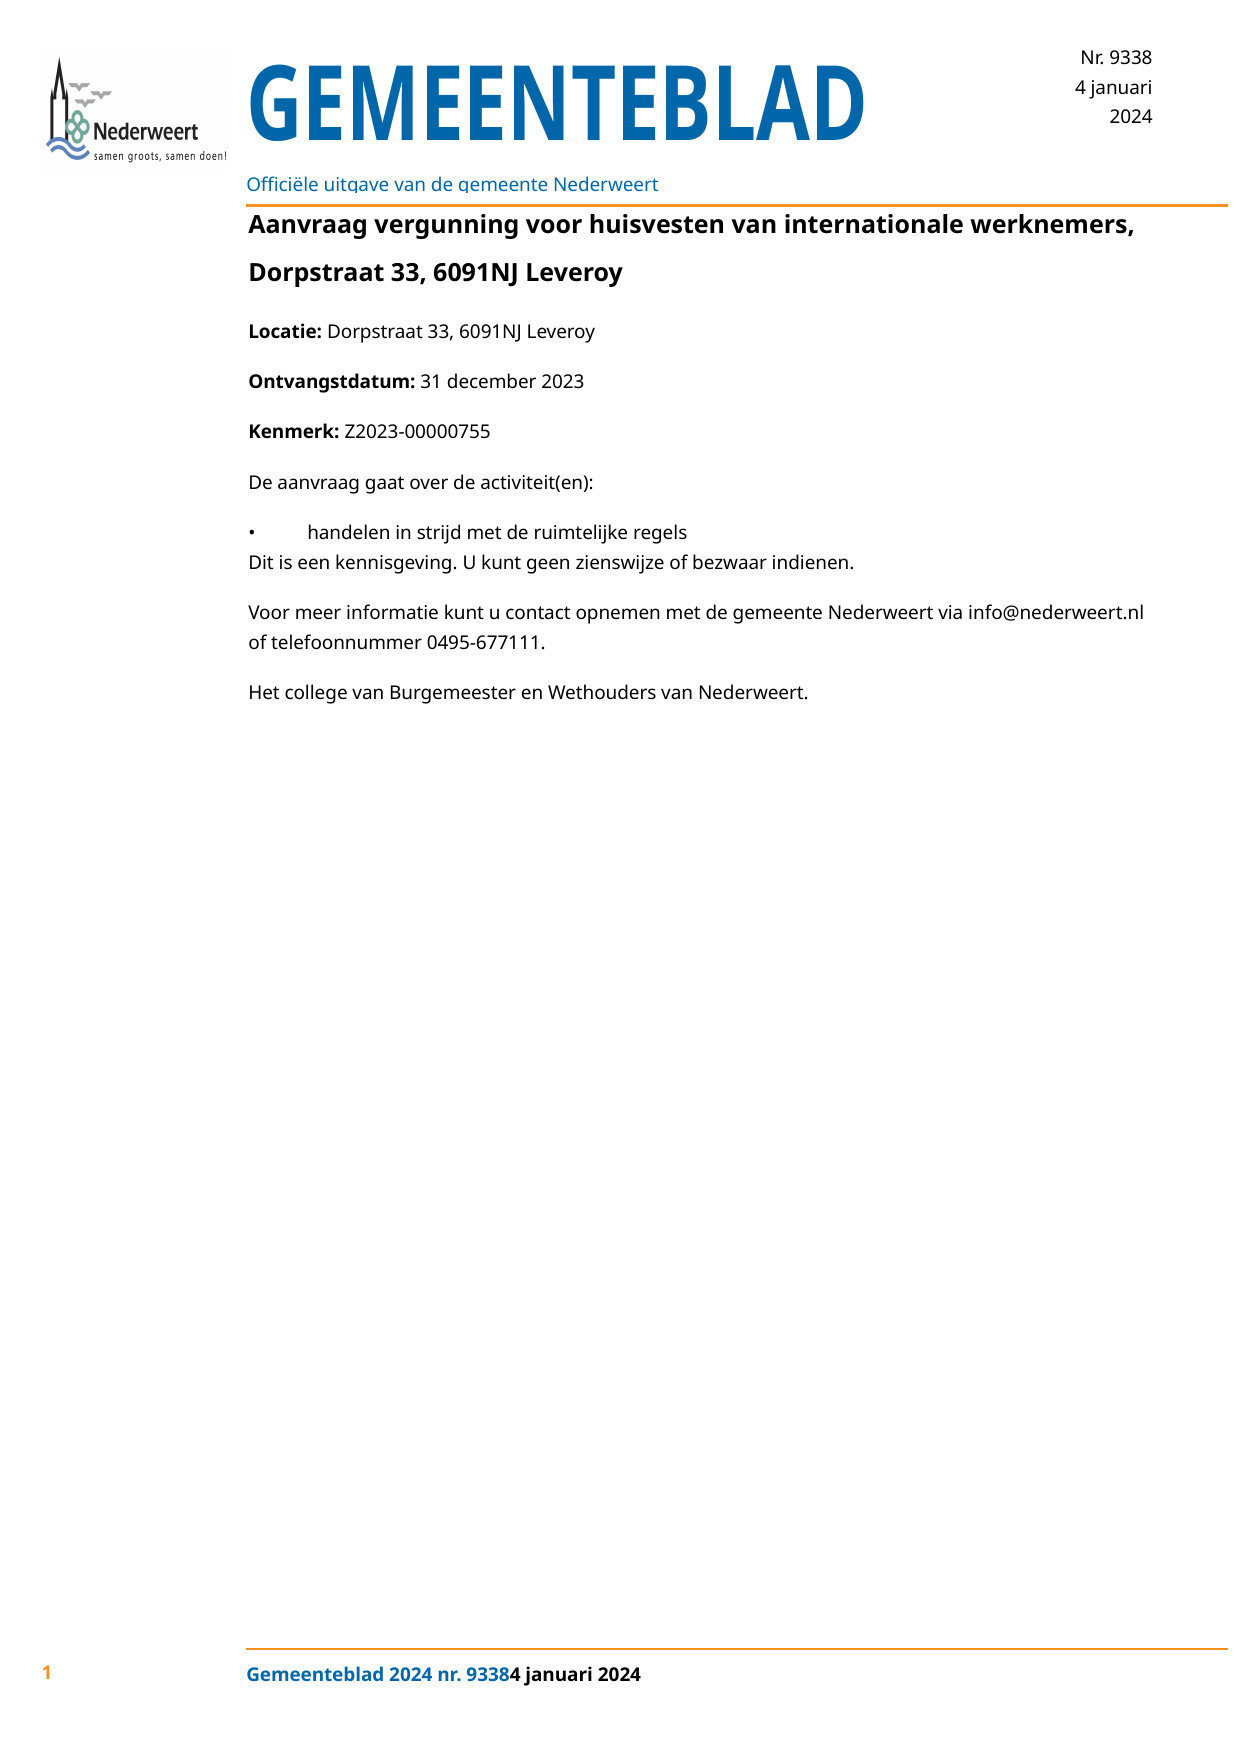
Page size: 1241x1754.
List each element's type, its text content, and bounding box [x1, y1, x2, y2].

text Aanvraag vergunning voor huisvesten van internationale werknemers, Dorpstraat 33, 6091NJ Leveroy [248, 207, 1152, 288]
text Ontvangstdatum: 31 december 2023 [248, 368, 1152, 394]
text Dit is een kennisgeving. U kunt geen zienswijze of bezwaar indienen. [248, 549, 1152, 575]
text De aanvraag gaat over de activiteit(en): [248, 469, 1152, 495]
text Voor meer informatie kunt u contact opnemen met de gemeente Nederweert via info@nederweert.nl of telefoonnummer 0495-677111. [248, 599, 1152, 655]
text Locatie: Dorpstraat 33, 6091NJ Leveroy [248, 318, 1152, 344]
text Kenmerk: Z2023-00000755 [248, 419, 1152, 444]
picture [41, 47, 231, 172]
list handelen in strijd met de ruimtelijke regels [248, 519, 1152, 545]
text Het college van Burgemeester en Wethouders van Nederweert. [248, 679, 1152, 705]
